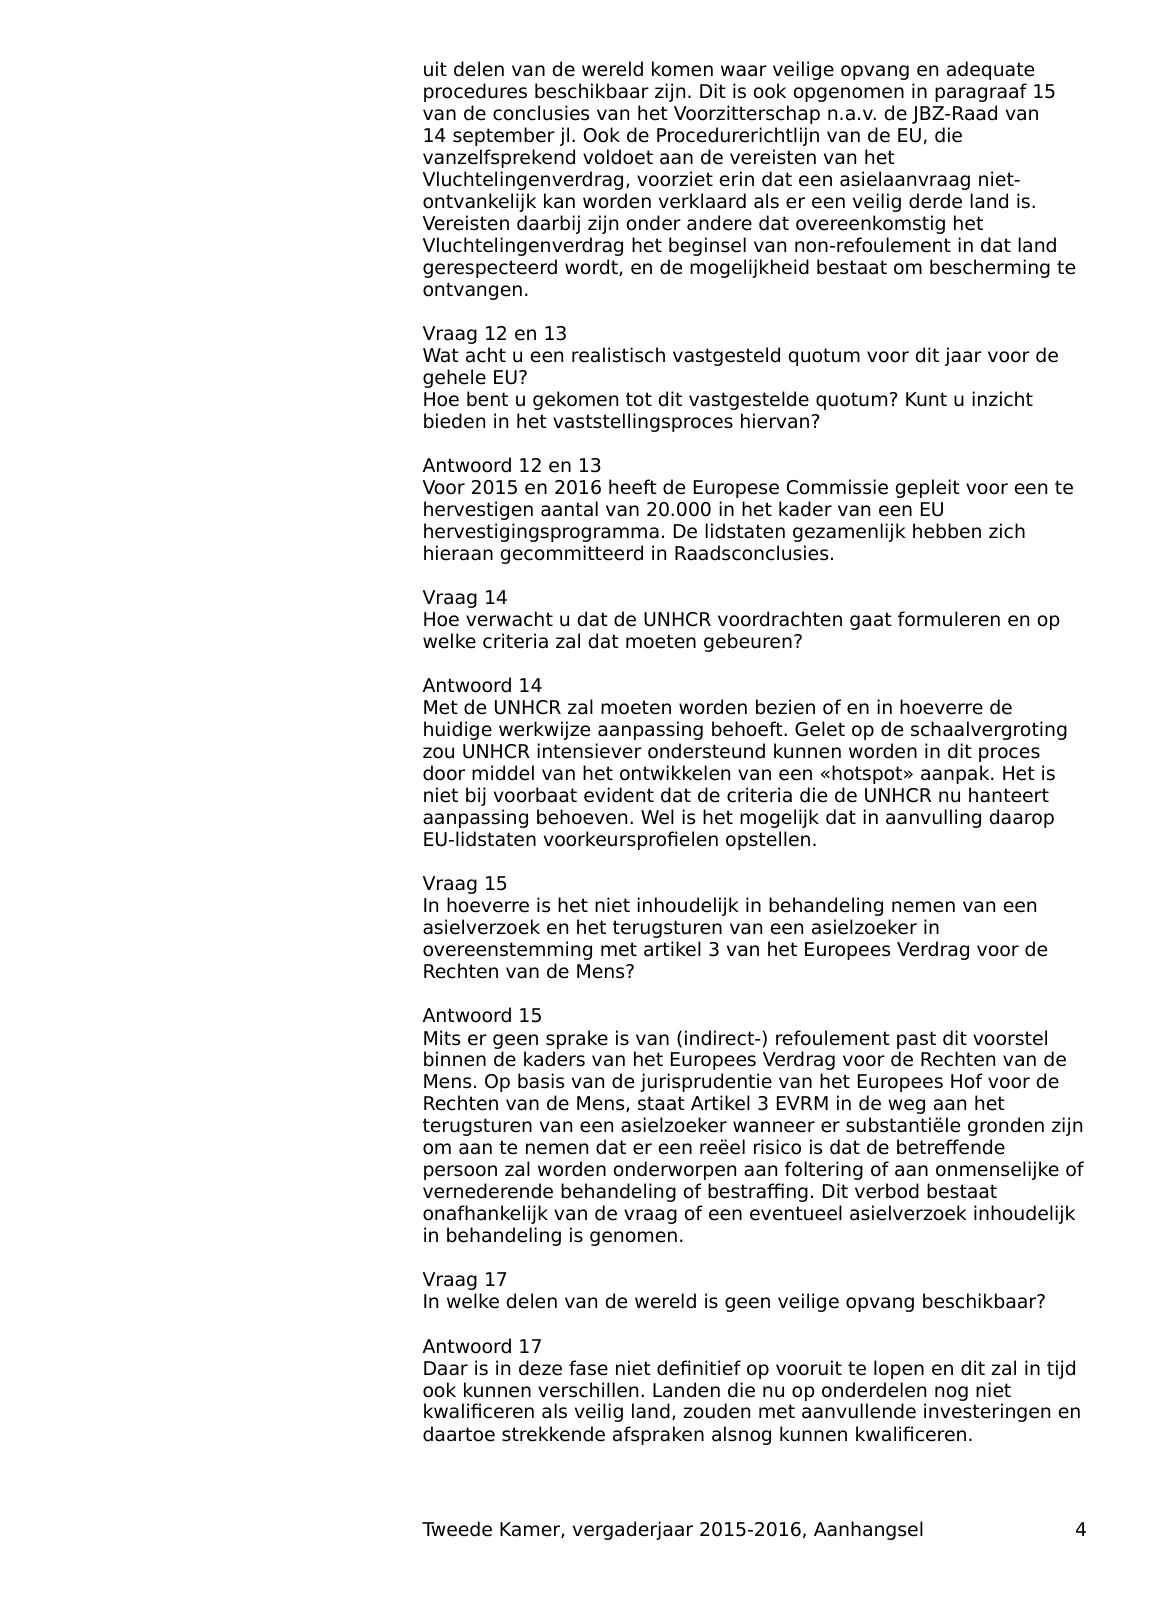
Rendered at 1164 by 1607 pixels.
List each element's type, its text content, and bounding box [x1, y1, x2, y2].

text Hoe verwacht u dat de UNHCR voordrachten gaat formuleren en op welke criteria zal dat moeten gebeuren? [422, 609, 1087, 653]
text Vraag 14 [422, 587, 1087, 609]
text Vraag 17 [422, 1269, 1087, 1291]
text Antwoord 12 en 13 [422, 455, 1087, 477]
text Vraag 12 en 13 [422, 323, 1087, 345]
text Vraag 15 [422, 873, 1087, 895]
text Hoe bent u gekomen tot dit vastgestelde quotum? Kunt u inzicht bieden in het vaststellingsproces hiervan? [422, 389, 1087, 433]
text uit delen van de wereld komen waar veilige opvang en adequate procedures beschikbaar zijn. Dit is ook opgenomen in paragraaf 15 van de conclusies van het Voorzitterschap n.a.v. de JBZ-Raad van 14 september jl. Ook de Procedurerichtlijn van de EU, die vanzelfsprekend voldoet aan de vereisten van het Vluchtelingenverdrag, voorziet erin dat een asielaanvraag niet-ontvankelijk kan worden verklaard als er een veilig derde land is. Vereisten daarbij zijn onder andere dat overeenkomstig het Vluchtelingenverdrag het beginsel van non-refoulement in dat land gerespecteerd wordt, en de mogelijkheid bestaat om bescherming te ontvangen. [422, 59, 1087, 301]
text Antwoord 14 [422, 675, 1087, 697]
text In welke delen van de wereld is geen veilige opvang beschikbaar? [422, 1291, 1087, 1313]
text In hoeverre is het niet inhoudelijk in behandeling nemen van een asielverzoek en het terugsturen van een asielzoeker in overeenstemming met artikel 3 van het Europees Verdrag voor de Rechten van de Mens? [422, 895, 1087, 983]
text Antwoord 15 [422, 1005, 1087, 1027]
text Voor 2015 en 2016 heeft de Europese Commissie gepleit voor een te hervestigen aantal van 20.000 in het kader van een EU hervestigingsprogramma. De lidstaten gezamenlijk hebben zich hieraan gecommitteerd in Raadsconclusies. [422, 477, 1087, 565]
text Mits er geen sprake is van (indirect-) refoulement past dit voorstel binnen de kaders van het Europees Verdrag voor de Rechten van de Mens. Op basis van de jurisprudentie van het Europees Hof voor de Rechten van de Mens, staat Artikel 3 EVRM in de weg aan het terugsturen van een asielzoeker wanneer er substantiële gronden zijn om aan te nemen dat er een reëel risico is dat de betreffende persoon zal worden onderworpen aan foltering of aan onmenselijke of vernederende behandeling of bestraffing. Dit verbod bestaat onafhankelijk van de vraag of een eventueel asielverzoek inhoudelijk in behandeling is genomen. [422, 1027, 1087, 1247]
text Wat acht u een realistisch vastgesteld quotum voor dit jaar voor de gehele EU? [422, 345, 1087, 389]
text Met de UNHCR zal moeten worden bezien of en in hoeverre de huidige werkwijze aanpassing behoeft. Gelet op de schaalvergroting zou UNHCR intensiever ondersteund kunnen worden in dit proces door middel van het ontwikkelen van een «hotspot» aanpak. Het is niet bij voorbaat evident dat de criteria die de UNHCR nu hanteert aanpassing behoeven. Wel is het mogelijk dat in aanvulling daarop EU-lidstaten voorkeursprofielen opstellen. [422, 697, 1087, 851]
text Daar is in deze fase niet definitief op vooruit te lopen en dit zal in tijd ook kunnen verschillen. Landen die nu op onderdelen nog niet kwalificeren als veilig land, zouden met aanvullende investeringen en daartoe strekkende afspraken alsnog kunnen kwalificeren. [422, 1357, 1087, 1445]
text Antwoord 17 [422, 1336, 1087, 1357]
